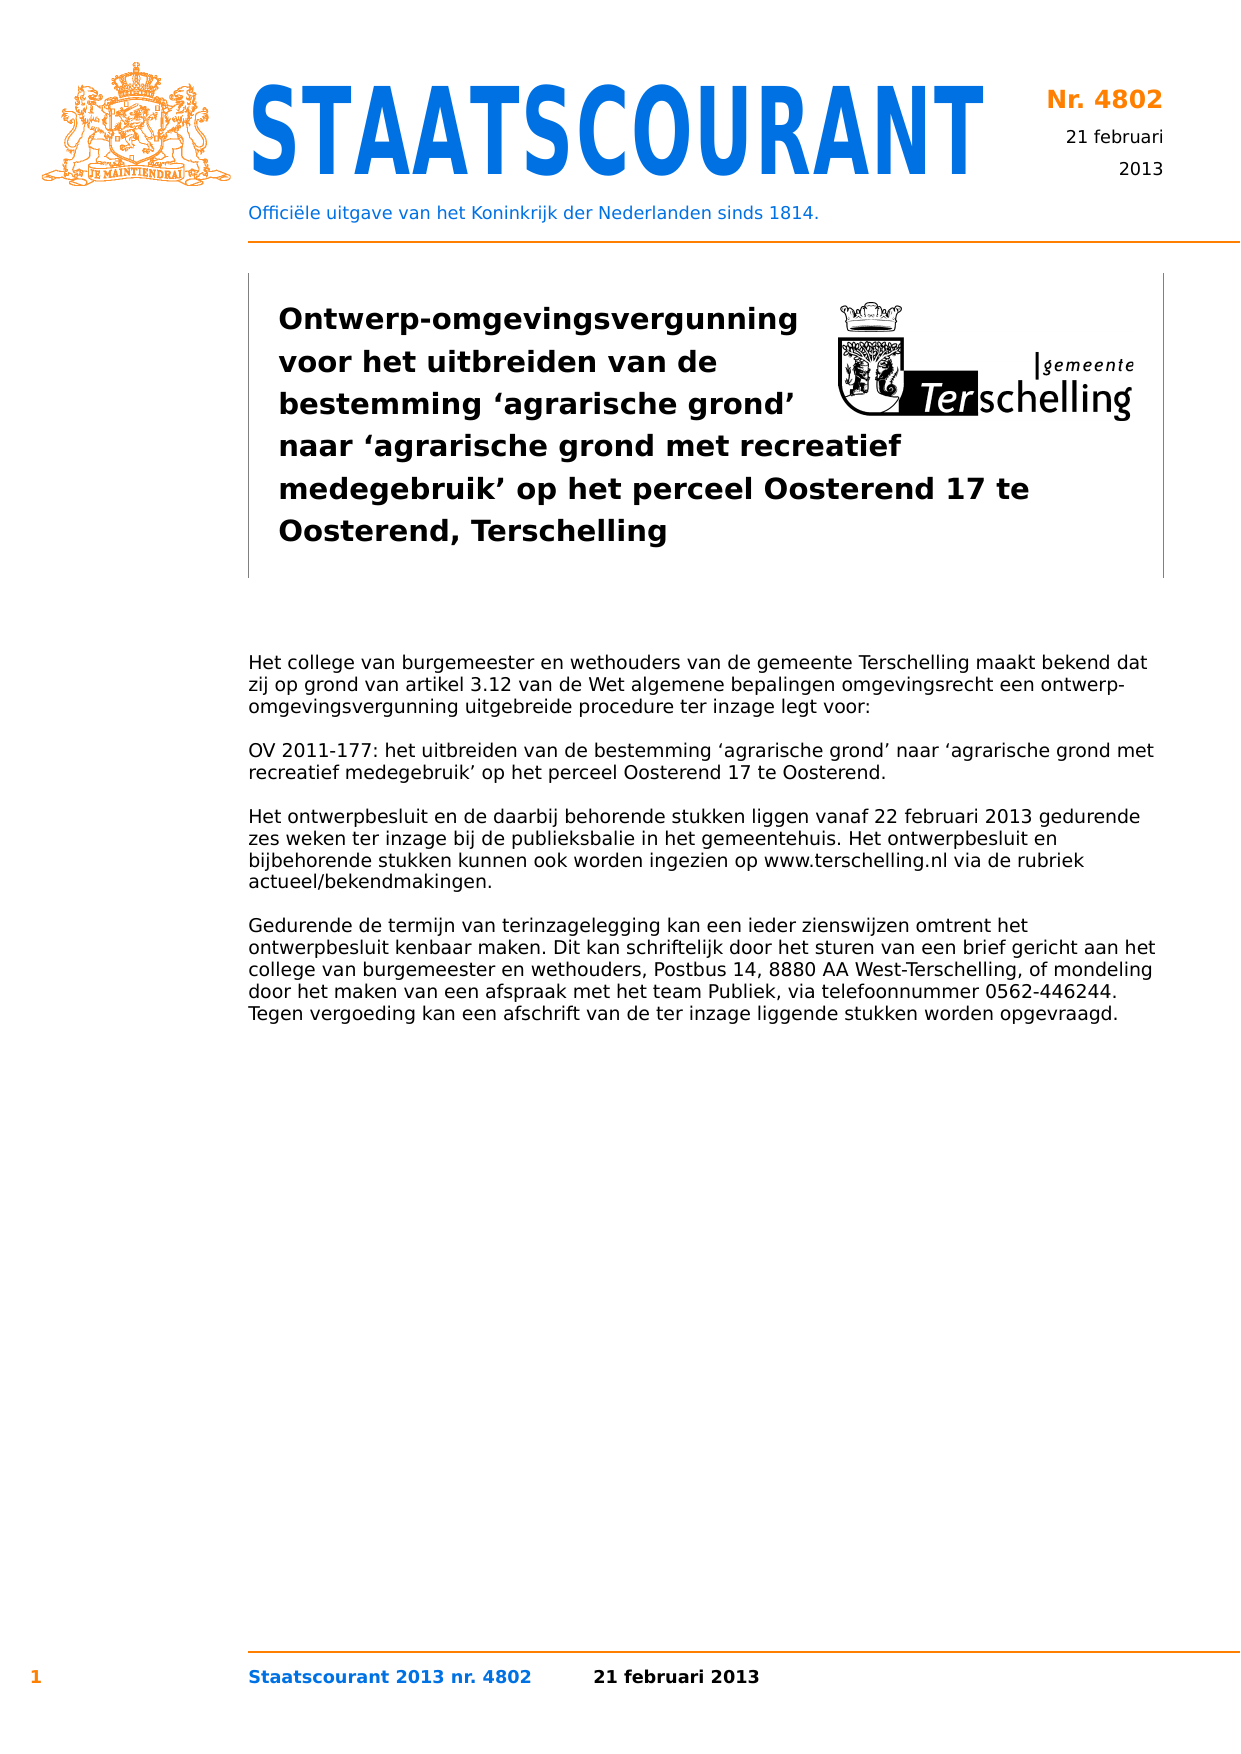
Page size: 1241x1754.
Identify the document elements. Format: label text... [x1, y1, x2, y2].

picture [838, 302, 1134, 421]
picture [41, 62, 231, 186]
text Gedurende de termijn van terinzagelegging kan een ieder zienswijzen omtrent het ontwerpbesluit kenbaar maken. Dit kan schriftelijk door het sturen van een brief gericht aan het college van burgemeester en wethouders, Postbus 14, 8880 AA West-Terschelling, of mondeling door het maken van een afspraak met het team Publiek, via telefoonnummer 0562-446244. Tegen vergoeding kan een afschrift van de ter inzage liggende stukken worden opgevraagd. [248, 915, 1163, 1025]
text OV 2011-177: het uitbreiden van de bestemming ‘agrarische grond’ naar ‘agrarische grond met recreatief medegebruik’ op het perceel Oosterend 17 te Oosterend. [248, 740, 1163, 784]
text Het college van burgemeester en wethouders van de gemeente Terschelling maakt bekend dat zij op grond van artikel 3.12 van de Wet algemene bepalingen omgevingsrecht een ontwerp-omgevingsvergunning uitgebreide procedure ter inzage legt voor: [248, 652, 1163, 718]
table_header STAATSCOURANT [248, 62, 998, 203]
table_header [25, 62, 248, 241]
table_cell 21 februari [998, 121, 1240, 153]
text Het ontwerpbesluit en de daarbij behorende stukken liggen vanaf 22 februari 2013 gedurende zes weken ter inzage bij de publieksbalie in het gemeentehuis. Het ontwerpbesluit en bijbehorende stukken kunnen ook worden ingezien op www.terschelling.nl via de rubriek actueel/bekendmakingen. [248, 806, 1163, 893]
subtitle Ontwerp-omgevingsvergunning voor het uitbreiden van de bestemming ‘agrarische grond’ naar ‘agrarische grond met recreatief medegebruik’ op het perceel Oosterend 17 te Oosterend, Terschelling [249, 273, 1163, 578]
table_cell Officiële uitgave van het Koninkrijk der Nederlanden sinds 1814. [248, 203, 1240, 241]
table_cell 2013 [998, 153, 1240, 203]
table_header Nr. 4802 [998, 62, 1240, 121]
